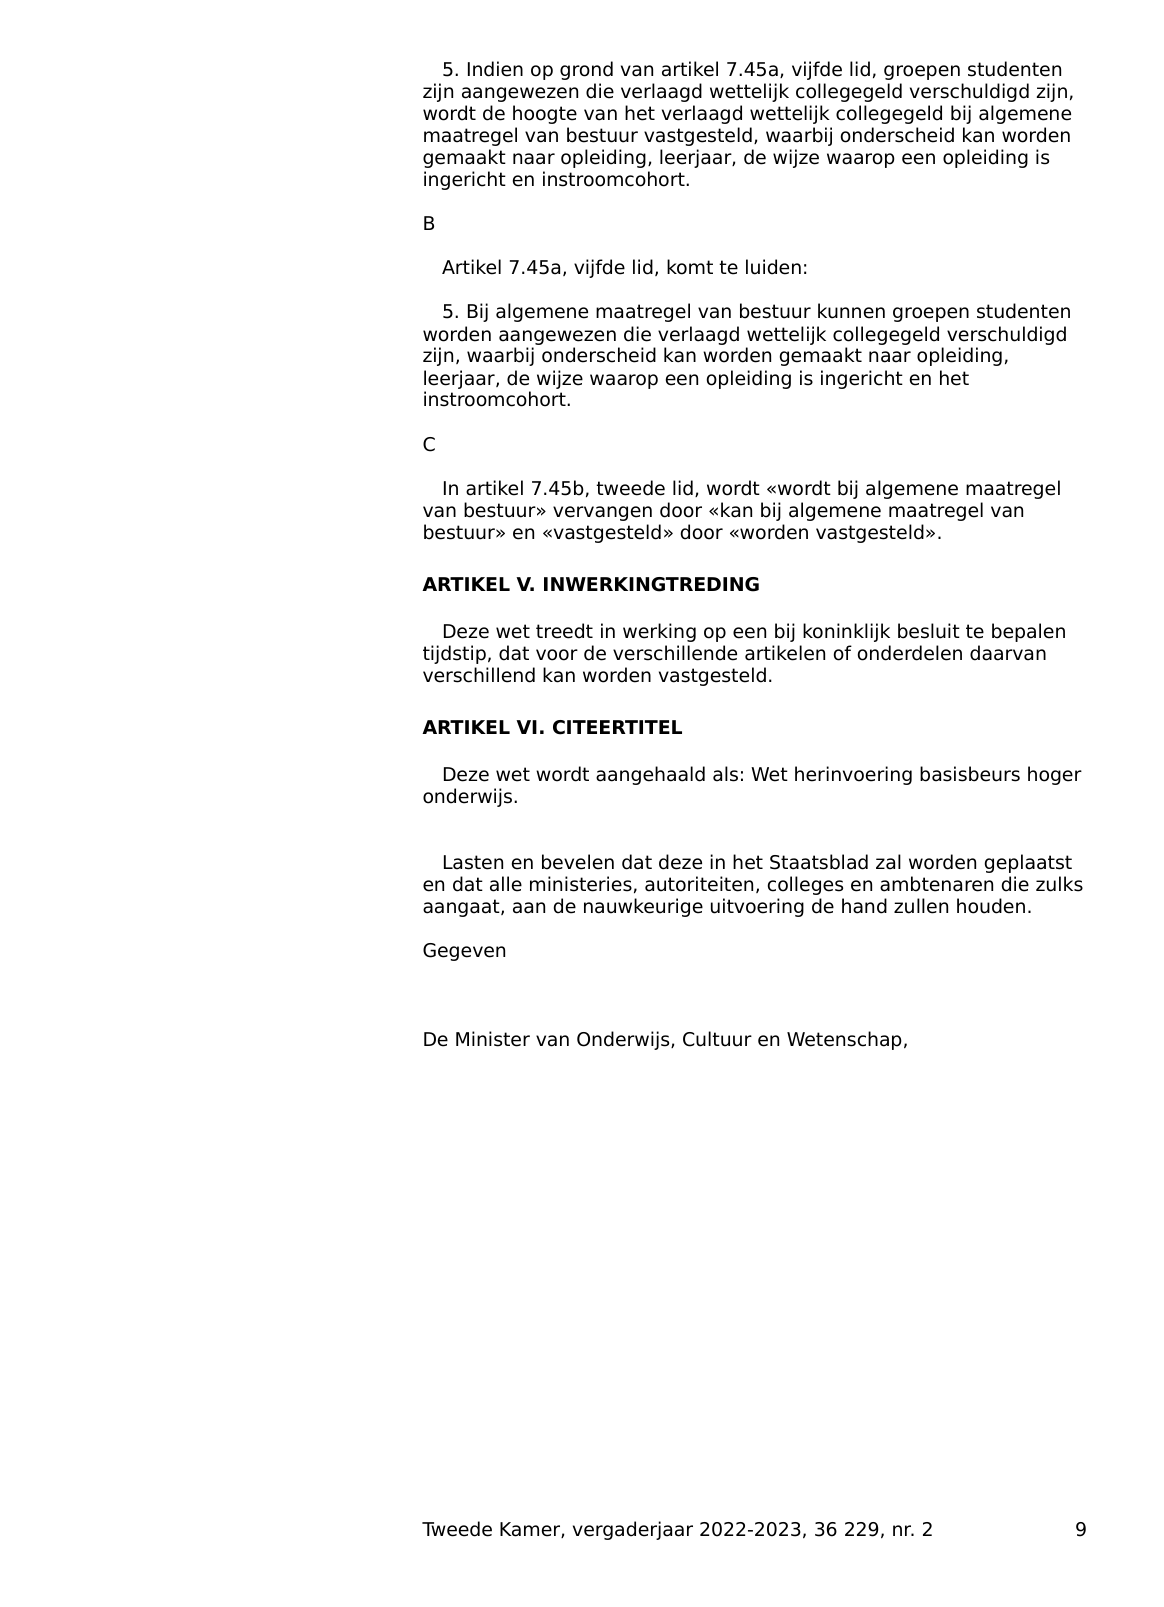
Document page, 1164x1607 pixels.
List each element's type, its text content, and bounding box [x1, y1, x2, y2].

text C [422, 433, 1087, 456]
text Deze wet treedt in werking op een bij koninklijk besluit te bepalen tijdstip, dat voor de verschillende artikelen of onderdelen daarvan verschillend kan worden vastgesteld. [422, 621, 1087, 687]
subtitle ARTIKEL V. INWERKINGTREDING [422, 574, 1087, 596]
text Lasten en bevelen dat deze in het Staatsblad zal worden geplaatst en dat alle ministeries, autoriteiten, colleges en ambtenaren die zulks aangaat, aan de nauwkeurige uitvoering de hand zullen houden. [422, 852, 1087, 918]
text In artikel 7.45b, tweede lid, wordt «wordt bij algemene maatregel van bestuur» vervangen door «kan bij algemene maatregel van bestuur» en «vastgesteld» door «worden vastgesteld». [422, 478, 1087, 544]
subtitle ARTIKEL VI. CITEERTITEL [422, 717, 1087, 738]
text Deze wet wordt aangehaald als: Wet herinvoering basisbeurs hoger onderwijs. [422, 763, 1087, 807]
text Artikel 7.45a, vijfde lid, komt te luiden: [422, 257, 1087, 279]
text 5. Bij algemene maatregel van bestuur kunnen groepen studenten worden aangewezen die verlaagd wettelijk collegegeld verschuldigd zijn, waarbij onderscheid kan worden gemaakt naar opleiding, leerjaar, de wijze waarop een opleiding is ingericht en het instroomcohort. [422, 301, 1087, 411]
text 5. Indien op grond van artikel 7.45a, vijfde lid, groepen studenten zijn aangewezen die verlaagd wettelijk collegegeld verschuldigd zijn, wordt de hoogte van het verlaagd wettelijk collegegeld bij algemene maatregel van bestuur vastgesteld, waarbij onderscheid kan worden gemaakt naar opleiding, leerjaar, de wijze waarop een opleiding is ingericht en instroomcohort. [422, 59, 1087, 191]
text De Minister van Onderwijs, Cultuur en Wetenschap, [422, 1028, 1087, 1051]
text B [422, 213, 1087, 235]
text Gegeven [422, 940, 1087, 962]
